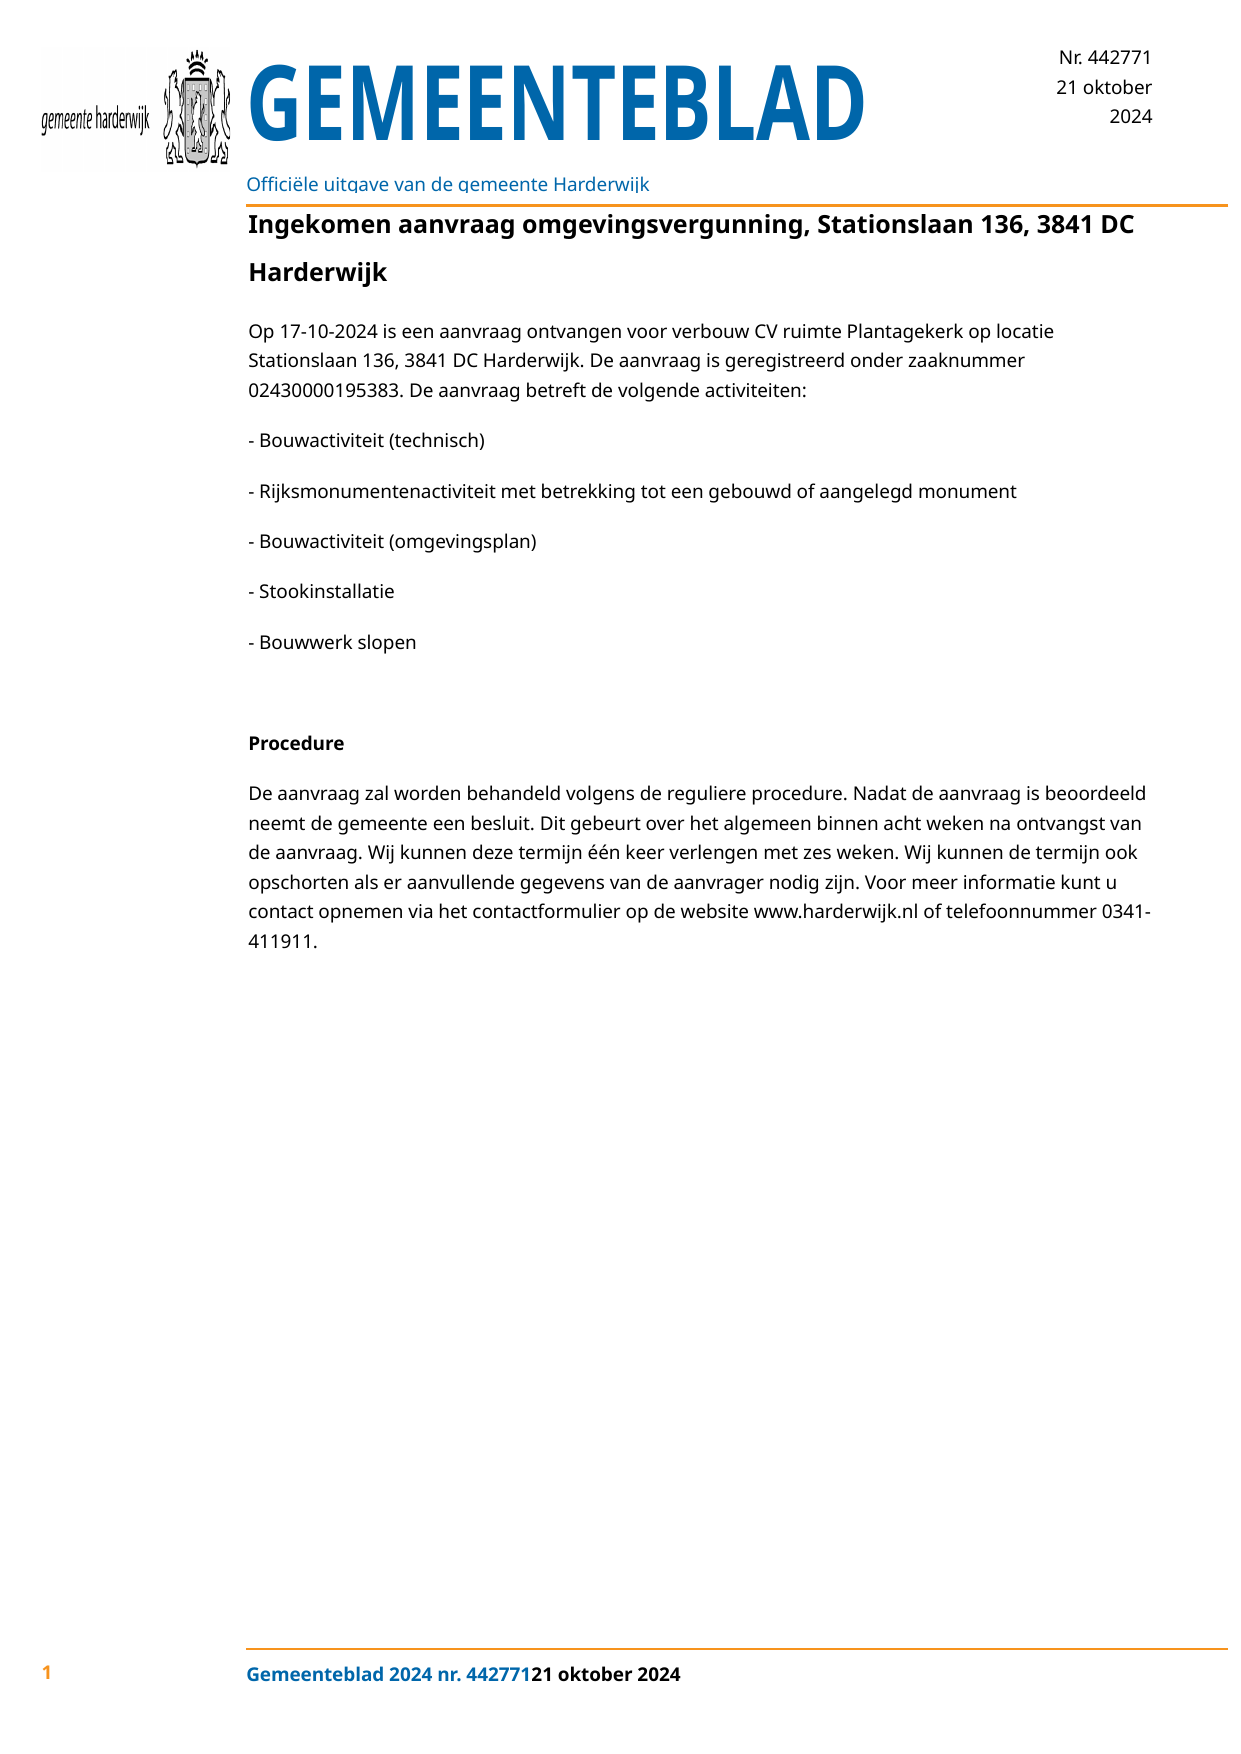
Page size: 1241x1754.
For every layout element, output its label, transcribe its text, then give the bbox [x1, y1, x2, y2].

text - Rijksmonumentenactiviteit met betrekking tot een gebouwd of aangelegd monument [248, 478, 1152, 504]
text - Bouwwerk slopen [248, 629, 1152, 655]
text De aanvraag zal worden behandeld volgens de reguliere procedure. Nadat de aanvraag is beoordeeld neemt de gemeente een besluit. Dit gebeurt over het algemeen binnen acht weken na ontvangst van de aanvraag. Wij kunnen deze termijn één keer verlengen met zes weken. Wij kunnen de termijn ook opschorten als er aanvullende gegevens van de aanvrager nodig zijn. Voor meer informatie kunt u contact opnemen via het contactformulier op de website www.harderwijk.nl of telefoonnummer 0341-411911. [248, 780, 1152, 954]
text - Bouwactiviteit (technisch) [248, 427, 1152, 453]
picture [41, 47, 231, 172]
text - Bouwactiviteit (omgevingsplan) [248, 528, 1152, 554]
text Ingekomen aanvraag omgevingsvergunning, Stationslaan 136, 3841 DC Harderwijk [248, 207, 1152, 288]
text - Stookinstallatie [248, 579, 1152, 604]
text Procedure [248, 730, 1152, 756]
text Op 17-10-2024 is een aanvraag ontvangen voor verbouw CV ruimte Plantagekerk op locatie Stationslaan 136, 3841 DC Harderwijk. De aanvraag is geregistreerd onder zaaknummer 02430000195383. De aanvraag betreft de volgende activiteiten: [248, 318, 1152, 403]
